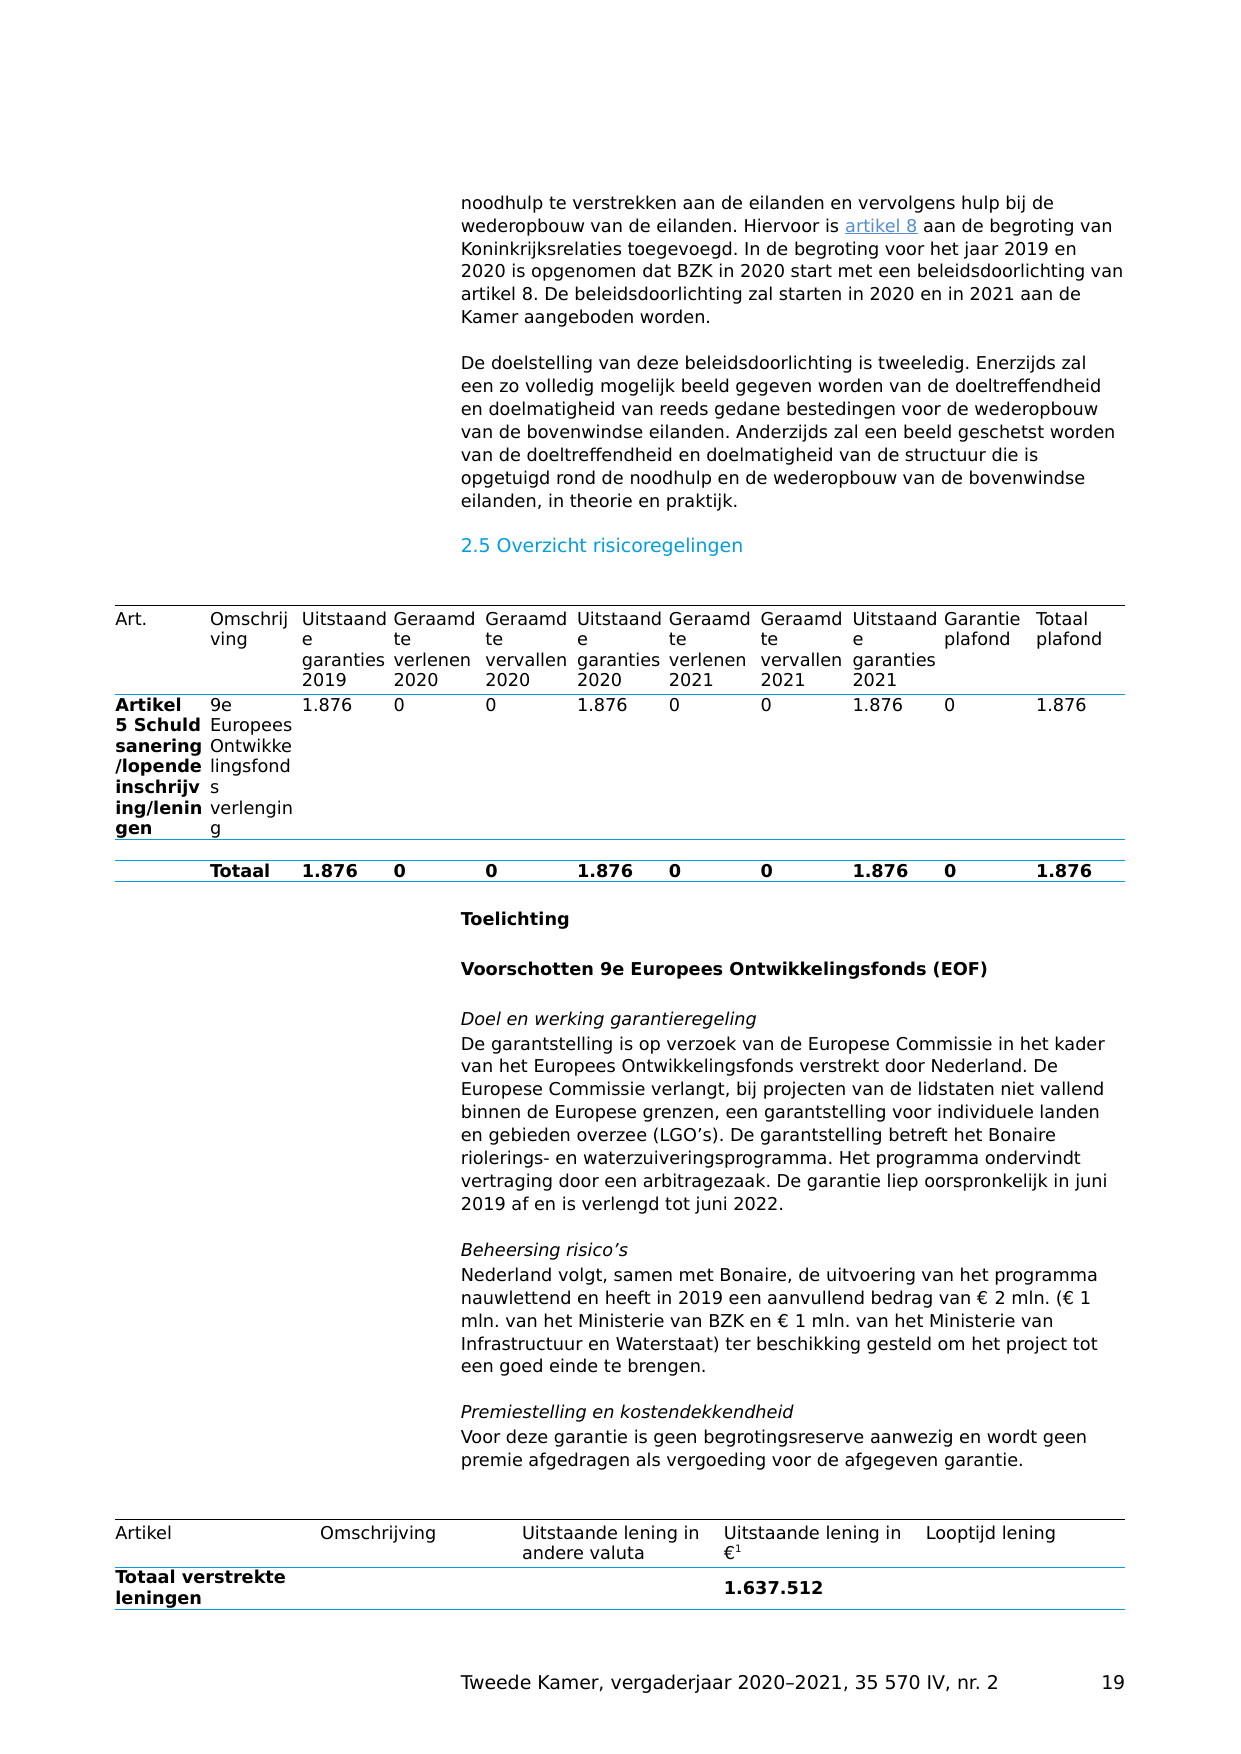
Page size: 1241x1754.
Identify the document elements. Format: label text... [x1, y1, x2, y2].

table_cell Artikel [115, 1520, 317, 1567]
table_cell Uitstaande garanties 2021 [849, 606, 941, 694]
table_cell [923, 1568, 1125, 1608]
table_cell 0 [666, 695, 757, 839]
table_cell 1.876 [849, 861, 941, 881]
table_cell Uitstaande lening in €1 [721, 1520, 923, 1567]
table_cell [1033, 840, 1125, 860]
table_cell 1.876 [299, 861, 390, 881]
table_cell 1.876 [1033, 861, 1125, 881]
table_cell 0 [941, 695, 1033, 839]
table_cell Geraamd te vervallen 2021 [758, 606, 849, 694]
text Doel en werking garantieregeling [461, 1007, 1125, 1029]
table_cell [482, 840, 574, 860]
table_cell [299, 840, 390, 860]
table_cell Totaal plafond [1033, 606, 1125, 694]
table_header Tabel 9 Overzicht verstrekte garanties (bedragen x € 1.000) [115, 580, 1125, 605]
table_cell Omschrijving [317, 1520, 519, 1567]
table_cell [941, 840, 1033, 860]
table_cell Looptijd lening [923, 1520, 1125, 1567]
table_cell [574, 840, 666, 860]
table_cell [115, 861, 207, 881]
table_cell 0 [666, 861, 757, 881]
table_cell 0 [758, 861, 849, 881]
table_cell [849, 840, 941, 860]
text De doelstelling van deze beleidsdoorlichting is tweeledig. Enerzijds zal een zo volledig mogelijk beeld gegeven worden van de doeltreffendheid en doelmatigheid van reeds gedane bestedingen voor de wederopbouw van de bovenwindse eilanden. Anderzijds zal een beeld geschetst worden van de doeltreffendheid en doelmatigheid van de structuur die is opgetuigd rond de noodhulp en de wederopbouw van de bovenwindse eilanden, in theorie en praktijk. [461, 351, 1125, 512]
table_cell 0 [390, 861, 482, 881]
table_cell [758, 840, 849, 860]
table_cell [519, 1568, 721, 1608]
table_cell 0 [482, 695, 574, 839]
table_cell 0 [941, 861, 1033, 881]
table_cell Uitstaande garanties 2019 [299, 606, 390, 694]
table_cell 0 [758, 695, 849, 839]
table_cell 9e Europees Ontwikkelingsfonds verlenging [207, 695, 299, 839]
table_cell 1.876 [574, 861, 666, 881]
text Premiestelling en kostendekkendheid [461, 1400, 1125, 1423]
table_cell Totaal verstrekte leningen [115, 1568, 317, 1608]
text Toelichting [461, 907, 1125, 929]
table_cell 1.876 [574, 695, 666, 839]
table_cell Geraamd te verlenen 2020 [390, 606, 482, 694]
table_cell 1.876 [849, 695, 941, 839]
table_cell [666, 840, 757, 860]
table_cell Geraamd te verlenen 2021 [666, 606, 757, 694]
table_cell [207, 840, 299, 860]
table_cell [115, 840, 207, 860]
table_cell 1.876 [1033, 695, 1125, 839]
table_cell [390, 840, 482, 860]
table_cell Omschrijving [207, 606, 299, 694]
table_cell Geraamd te vervallen 2020 [482, 606, 574, 694]
table_header Tabel 10 Overzicht verstrekte leningen per 1 juli 2020 (bedragen x € 1.000) [115, 1494, 1125, 1519]
text Beheersing risico’s [461, 1238, 1125, 1261]
text Voor deze garantie is geen begrotingsreserve aanwezig en wordt geen premie afgedragen als vergoeding voor de afgegeven garantie. [461, 1425, 1125, 1471]
text noodhulp te verstrekken aan de eilanden en vervolgens hulp bij de wederopbouw van de eilanden. Hiervoor is artikel 8 aan de begroting van Koninkrijksrelaties toegevoegd. In de begroting voor het jaar 2019 en 2020 is opgenomen dat BZK in 2020 start met een beleidsdoorlichting van artikel 8. De beleidsdoorlichting zal starten in 2020 en in 2021 aan de Kamer aangeboden worden. [461, 191, 1125, 328]
table_cell 1.637.512 [721, 1568, 923, 1608]
text Voorschotten 9e Europees Ontwikkelingsfonds (EOF) [461, 957, 1125, 979]
table_cell Totaal [207, 861, 299, 881]
table_cell Garantieplafond [941, 606, 1033, 694]
title 2.5 Overzicht risicoregelingen [461, 534, 1125, 556]
table_cell 1.876 [299, 695, 390, 839]
text Nederland volgt, samen met Bonaire, de uitvoering van het programma nauwlettend en heeft in 2019 een aanvullend bedrag van € 2 mln. (€ 1 mln. van het Ministerie van BZK en € 1 mln. van het Ministerie van Infrastructuur en Waterstaat) ter beschikking gesteld om het project tot een goed einde te brengen. [461, 1263, 1125, 1377]
table_cell 0 [482, 861, 574, 881]
table_cell Uitstaande lening in andere valuta [519, 1520, 721, 1567]
table_cell Uitstaande garanties 2020 [574, 606, 666, 694]
table_cell Art. [115, 606, 207, 694]
text De garantstelling is op verzoek van de Europese Commissie in het kader van het Europees Ontwikkelingsfonds verstrekt door Nederland. De Europese Commissie verlangt, bij projecten van de lidstaten niet vallend binnen de Europese grenzen, een garantstelling voor individuele landen en gebieden overzee (LGO’s). De garantstelling betreft het Bonaire riolerings- en waterzuiveringsprogramma. Het programma ondervindt vertraging door een arbitragezaak. De garantie liep oorspronkelijk in juni 2019 af en is verlengd tot juni 2022. [461, 1032, 1125, 1215]
table_cell [317, 1568, 519, 1608]
table_cell 0 [390, 695, 482, 839]
table_cell Artikel 5 Schuldsanering/lopende inschrijving/leningen [115, 695, 207, 839]
